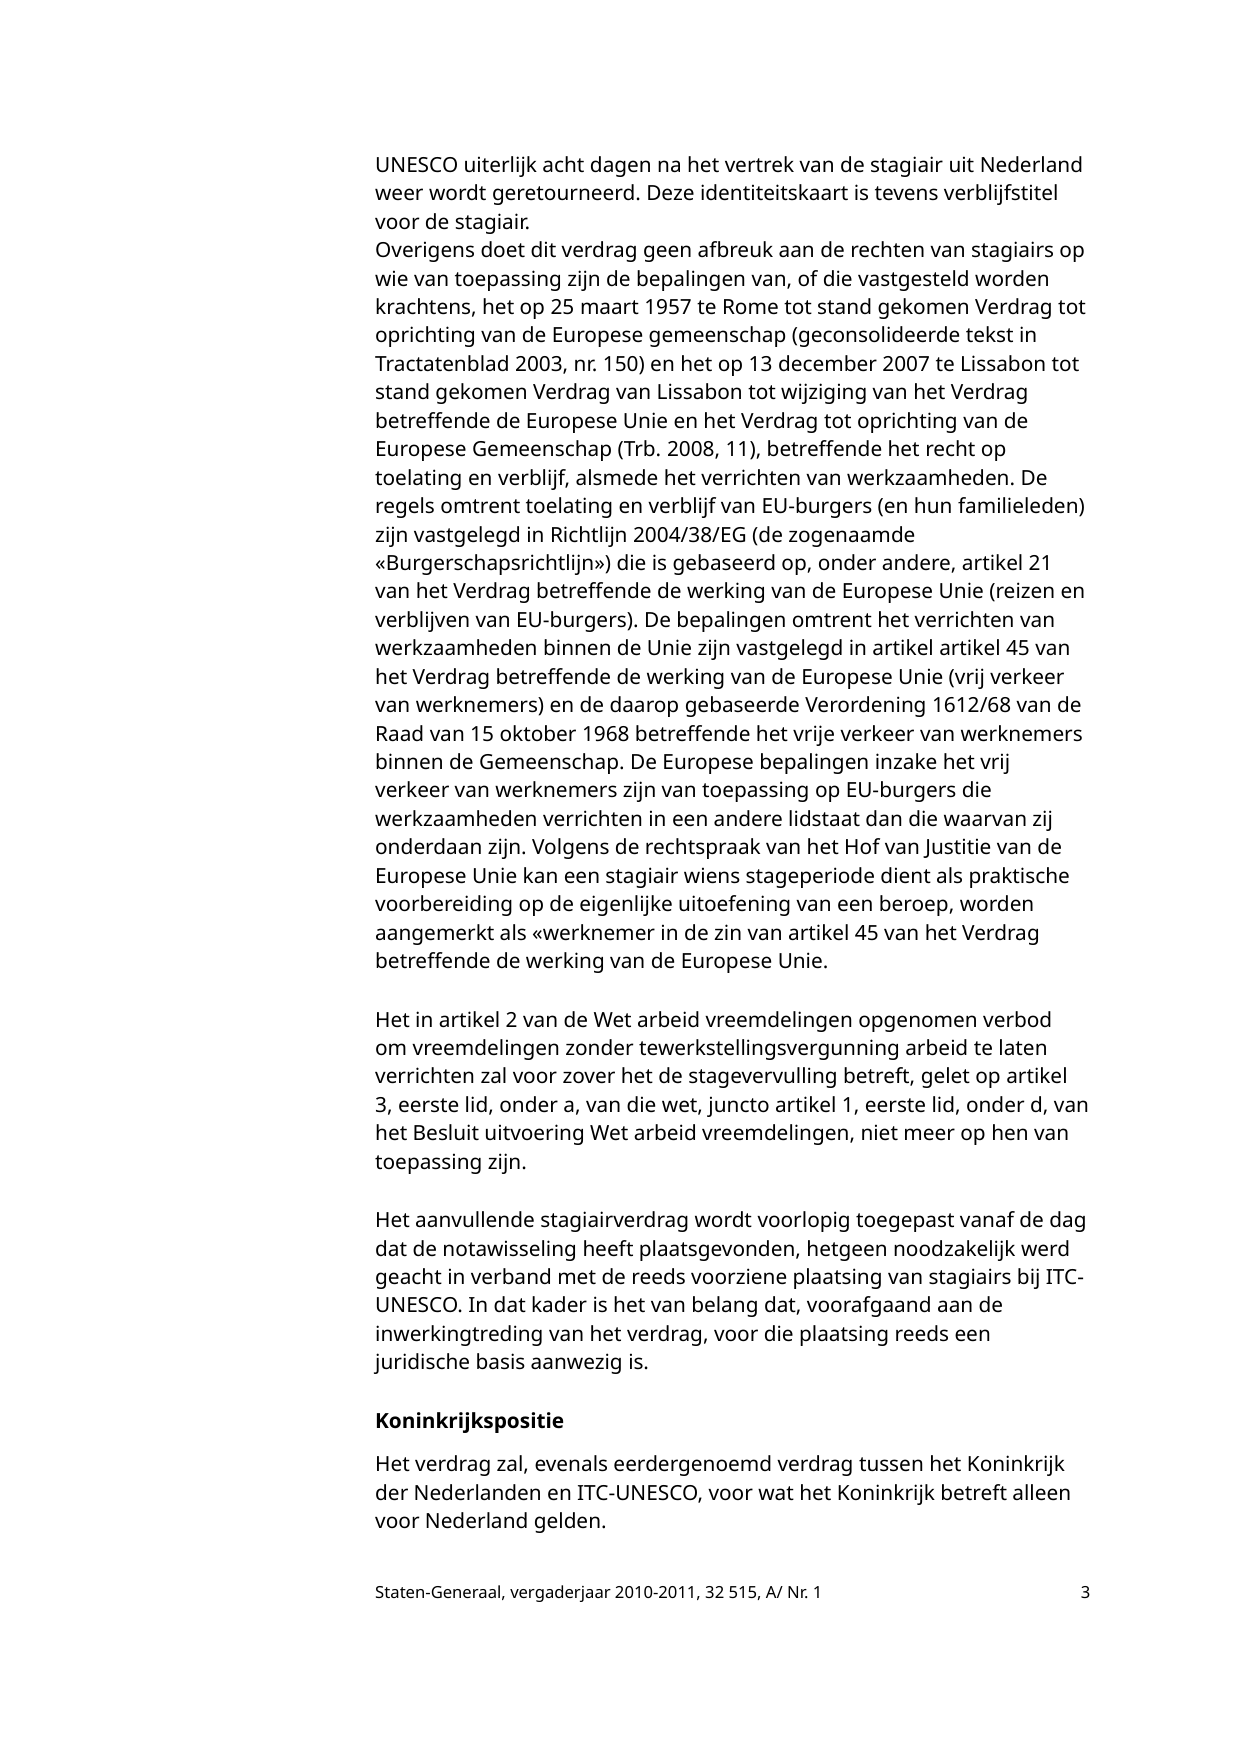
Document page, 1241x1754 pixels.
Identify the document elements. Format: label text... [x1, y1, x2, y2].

text Het verdrag zal, evenals eerdergenoemd verdrag tussen het Koninkrijk der Nederlanden en ITC-UNESCO, voor wat het Koninkrijk betreft alleen voor Nederland gelden. [375, 1449, 1090, 1535]
text UNESCO uiterlijk acht dagen na het vertrek van de stagiair uit Nederland weer wordt geretourneerd. Deze identiteitskaart is tevens verblijfstitel voor de stagiair. [375, 150, 1090, 235]
text Overigens doet dit verdrag geen afbreuk aan de rechten van stagiairs op wie van toepassing zijn de bepalingen van, of die vastgesteld worden krachtens, het op 25 maart 1957 te Rome tot stand gekomen Verdrag tot oprichting van de Europese gemeenschap (geconsolideerde tekst in Tractatenblad 2003, nr. 150) en het op 13 december 2007 te Lissabon tot stand gekomen Verdrag van Lissabon tot wijziging van het Verdrag betreffende de Europese Unie en het Verdrag tot oprichting van de Europese Gemeenschap (Trb. 2008, 11), betreffende het recht op toelating en verblijf, alsmede het verrichten van werkzaamheden. De regels omtrent toelating en verblijf van EU-burgers (en hun familieleden) zijn vastgelegd in Richtlijn 2004/38/EG (de zogenaamde «Burgerschapsrichtlijn») die is gebaseerd op, onder andere, artikel 21 van het Verdrag betreffende de werking van de Europese Unie (reizen en verblijven van EU-burgers). De bepalingen omtrent het verrichten van werkzaamheden binnen de Unie zijn vastgelegd in artikel artikel 45 van het Verdrag betreffende de werking van de Europese Unie (vrij verkeer van werknemers) en de daarop gebaseerde Verordening 1612/68 van de Raad van 15 oktober 1968 betreffende het vrije verkeer van werknemers binnen de Gemeenschap. De Europese bepalingen inzake het vrij verkeer van werknemers zijn van toepassing op EU-burgers die werkzaamheden verrichten in een andere lidstaat dan die waarvan zij onderdaan zijn. Volgens de rechtspraak van het Hof van Justitie van de Europese Unie kan een stagiair wiens stageperiode dient als praktische voorbereiding op de eigenlijke uitoefening van een beroep, worden aangemerkt als «werknemer in de zin van artikel 45 van het Verdrag betreffende de werking van de Europese Unie. [375, 235, 1090, 975]
text Het aanvullende stagiairverdrag wordt voorlopig toegepast vanaf de dag dat de notawisseling heeft plaatsgevonden, hetgeen noodzakelijk werd geacht in verband met de reeds voorziene plaatsing van stagiairs bij ITC-UNESCO. In dat kader is het van belang dat, voorafgaand aan de inwerkingtreding van het verdrag, voor die plaatsing reeds een juridische basis aanwezig is. [375, 1205, 1090, 1376]
text Het in artikel 2 van de Wet arbeid vreemdelingen opgenomen verbod om vreemdelingen zonder tewerkstellingsvergunning arbeid te laten verrichten zal voor zover het de stagevervulling betreft, gelet op artikel 3, eerste lid, onder a, van die wet, juncto artikel 1, eerste lid, onder d, van het Besluit uitvoering Wet arbeid vreemdelingen, niet meer op hen van toepassing zijn. [375, 1005, 1090, 1175]
text Koninkrijkspositie [375, 1406, 1090, 1434]
